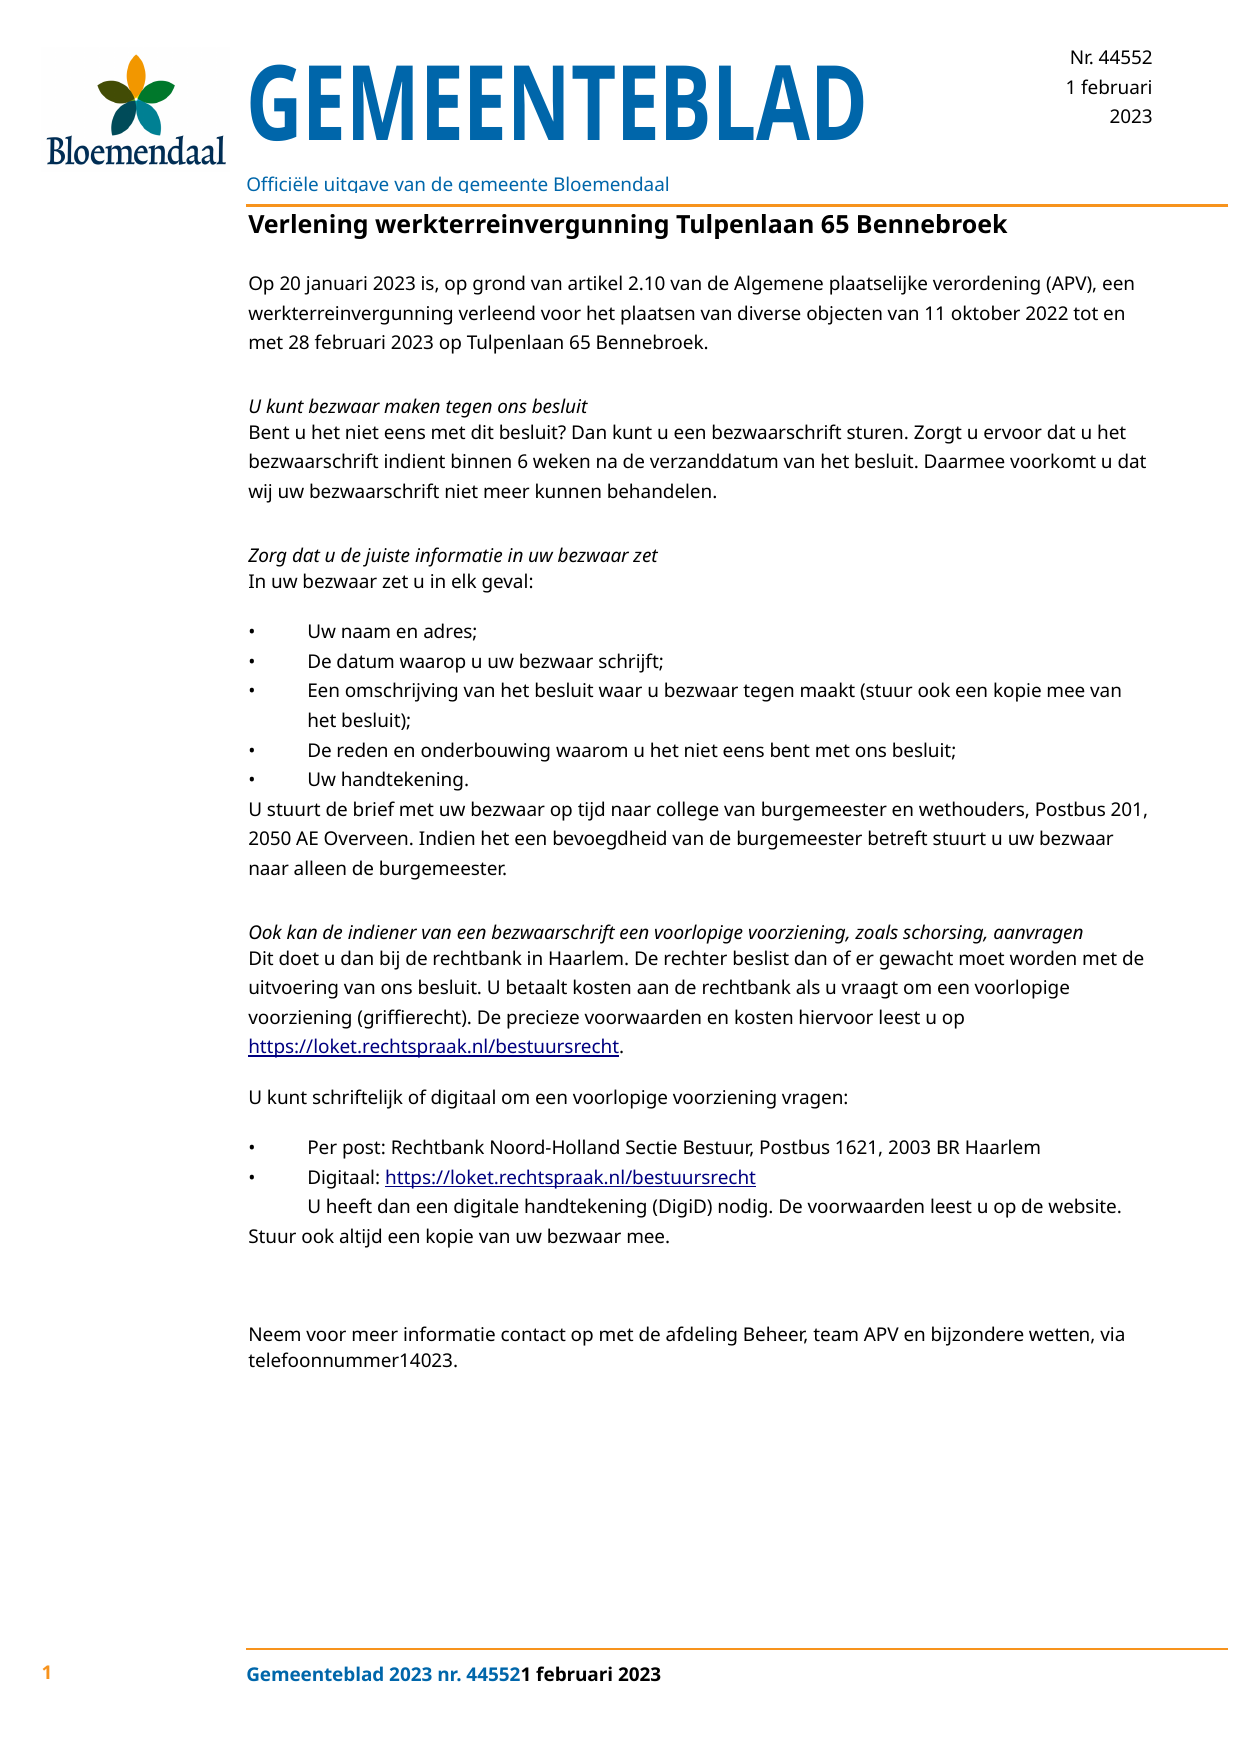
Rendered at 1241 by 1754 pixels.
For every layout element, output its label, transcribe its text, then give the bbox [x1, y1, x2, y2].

text Op 20 januari 2023 is, op grond van artikel 2.10 van de Algemene plaatselijke verordening (APV), een werkterreinvergunning verleend voor het plaatsen van diverse objecten van 11 oktober 2022 tot en met 28 februari 2023 op Tulpenlaan 65 Bennebroek. [248, 270, 1152, 355]
text Stuur ook altijd een kopie van uw bezwaar mee. [248, 1223, 1152, 1249]
list Uw naam en adres; [248, 618, 1152, 644]
text Neem voor meer informatie contact op met de afdeling Beheer, team APV en bijzondere wetten, via telefoonnummer14023. [248, 1321, 1152, 1373]
list Per post: Rechtbank Noord-Holland Sectie Bestuur, Postbus 1621, 2003 BR Haarlem [248, 1134, 1152, 1160]
text Dit doet u dan bij de rechtbank in Haarlem. De rechter beslist dan of er gewacht moet worden met de uitvoering van ons besluit. U betaalt kosten aan de rechtbank als u vraagt om een voorlopige voorziening (griffierecht). De precieze voorwaarden en kosten hiervoor leest u op https://loket.rechtspraak.nl/bestuursrecht. [248, 945, 1152, 1059]
text U kunt bezwaar maken tegen ons besluit [248, 393, 1152, 419]
list Een omschrijving van het besluit waar u bezwaar tegen maakt (stuur ook een kopie mee van het besluit); [248, 678, 1152, 733]
text Verlening werkterreinvergunning Tulpenlaan 65 Bennebroek [248, 207, 1152, 241]
text Ook kan de indiener van een bezwaarschrift een voorlopige voorziening, zoals schorsing, aanvragen [248, 919, 1152, 945]
text U stuurt de brief met uw bezwaar op tijd naar college van burgemeester en wethouders, Postbus 201, 2050 AE Overveen. Indien het een bevoegdheid van de burgemeester betreft stuurt u uw bezwaar naar alleen de burgemeester. [248, 796, 1152, 881]
list Uw handtekening. [248, 766, 1152, 792]
picture [41, 47, 231, 172]
list Digitaal: https://loket.rechtspraak.nl/bestuursrecht [248, 1164, 1152, 1190]
list De datum waarop u uw bezwaar schrijft; [248, 648, 1152, 674]
list U heeft dan een digitale handtekening (DigiD) nodig. De voorwaarden leest u op de website. [248, 1193, 1152, 1219]
text In uw bezwaar zet u in elk geval: [248, 568, 1152, 594]
text U kunt schriftelijk of digitaal om een voorlopige voorziening vragen: [248, 1084, 1152, 1110]
text Zorg dat u de juiste informatie in uw bezwaar zet [248, 542, 1152, 568]
text Bent u het niet eens met dit besluit? Dan kunt u een bezwaarschrift sturen. Zorgt u ervoor dat u het bezwaarschrift indient binnen 6 weken na de verzanddatum van het besluit. Daarmee voorkomt u dat wij uw bezwaarschrift niet meer kunnen behandelen. [248, 419, 1152, 504]
list De reden en onderbouwing waarom u het niet eens bent met ons besluit; [248, 737, 1152, 762]
